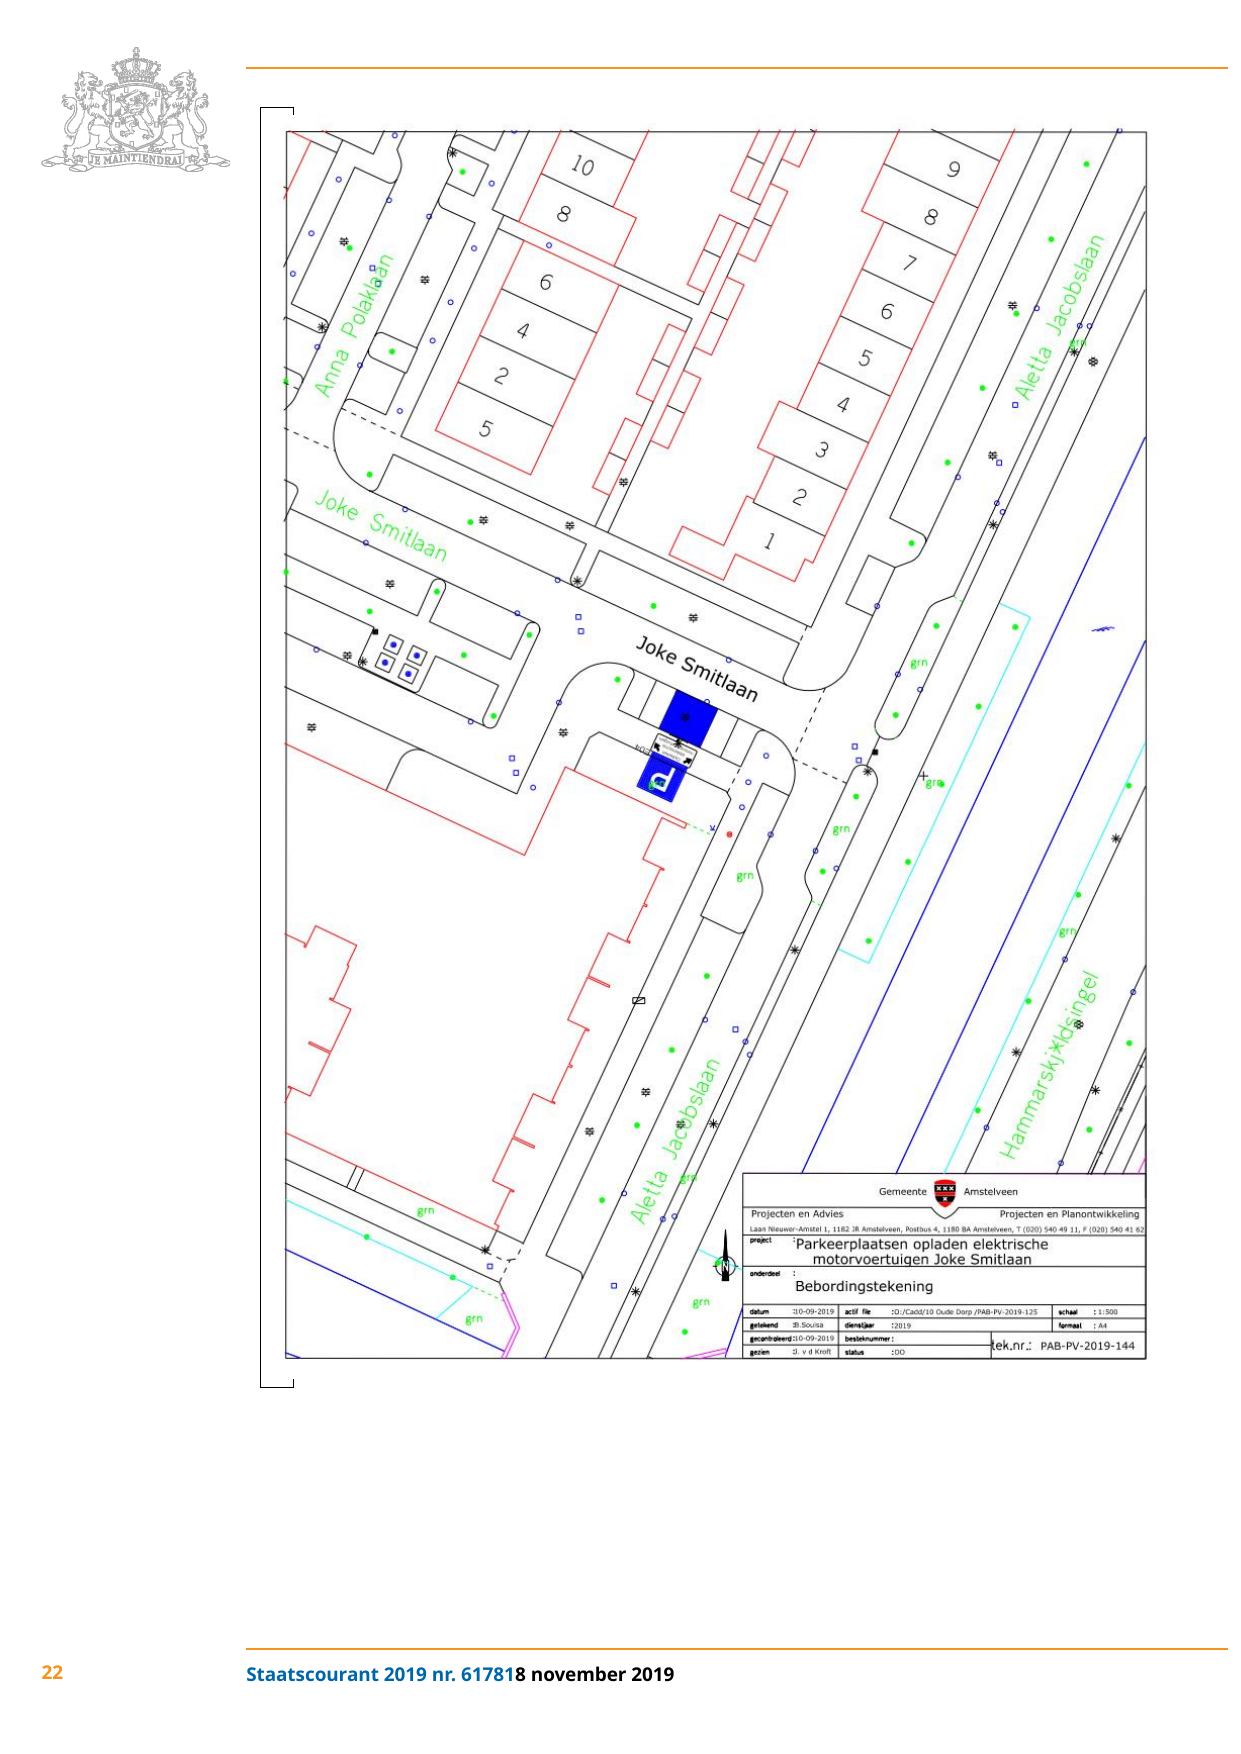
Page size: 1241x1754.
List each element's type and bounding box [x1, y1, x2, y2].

picture [268, 115, 1173, 1379]
picture [41, 47, 231, 172]
